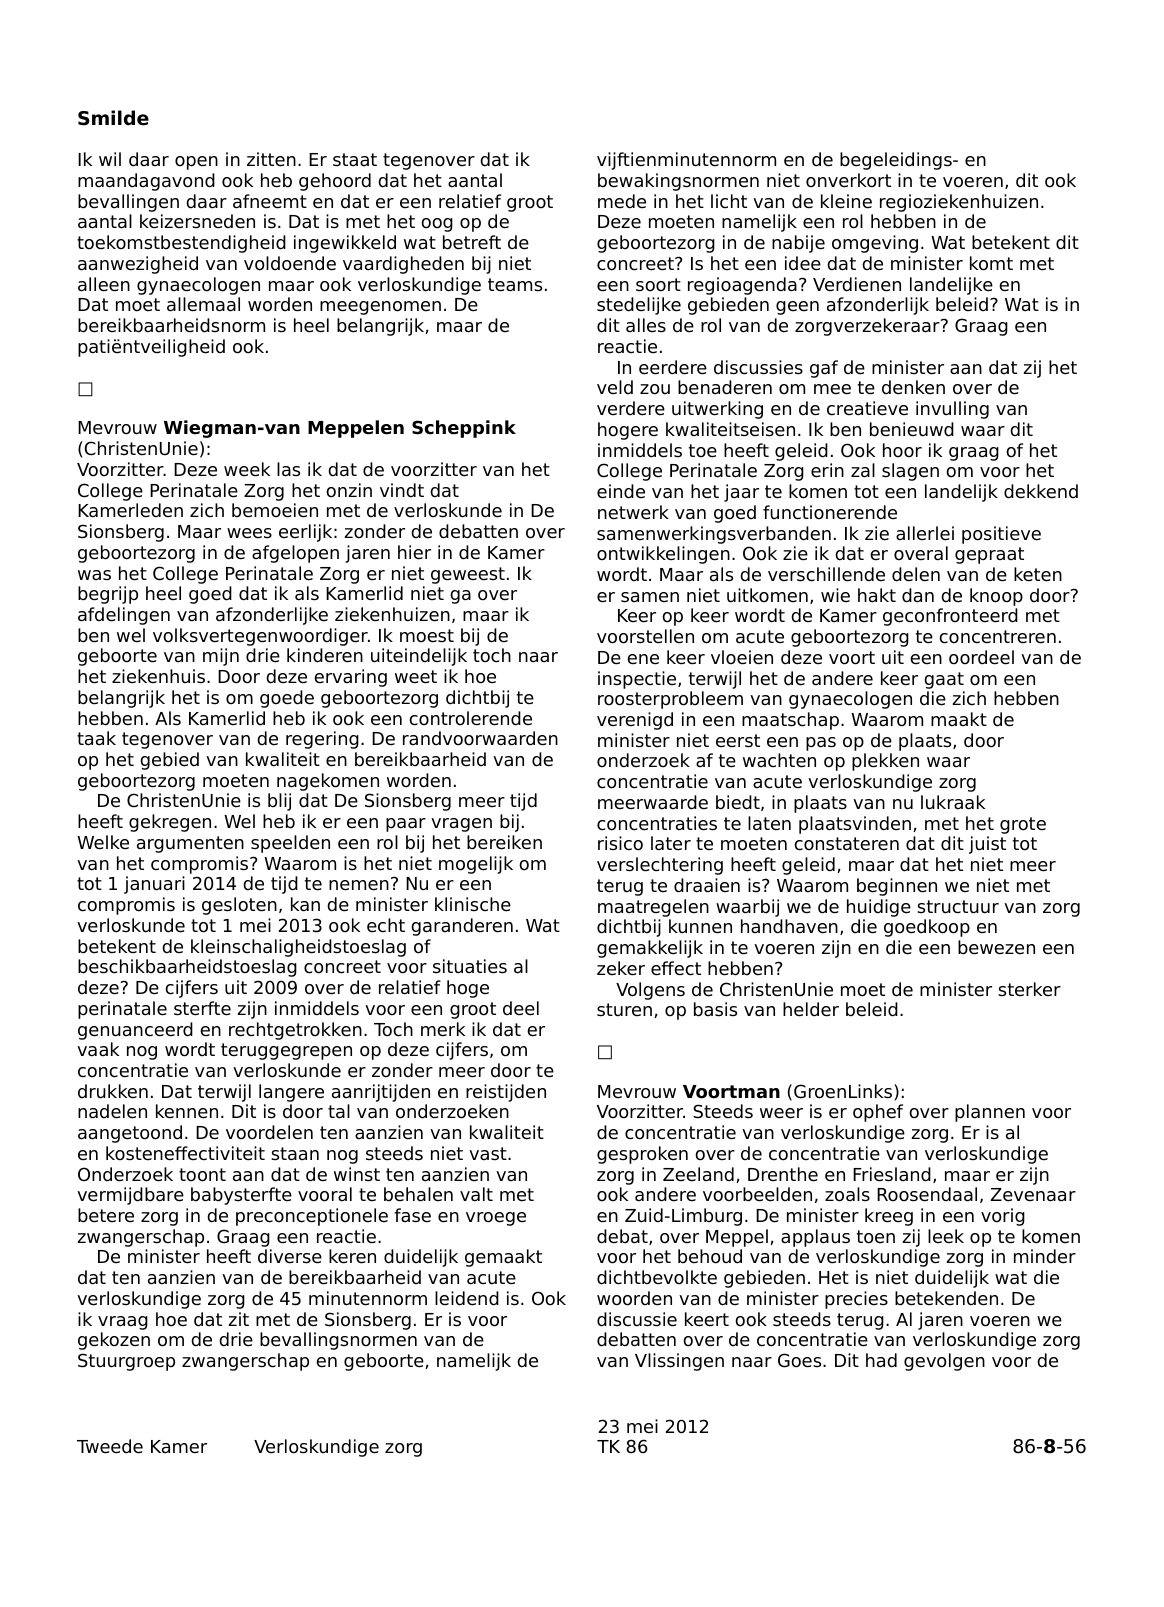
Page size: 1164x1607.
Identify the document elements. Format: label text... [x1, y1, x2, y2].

text vijftienminutennorm en de begeleidings- en bewakingsnormen niet onverkort in te voeren, dit ook mede in het licht van de kleine regioziekenhuizen. Deze moeten namelijk een rol hebben in de geboortezorg in de nabije omgeving. Wat betekent dit concreet? Is het een idee dat de minister komt met een soort regioagenda? Verdienen landelijke en stedelijke gebieden geen afzonderlijk beleid? Wat is in dit alles de rol van de zorgverzekeraar? Graag een reactie. [596, 150, 1087, 357]
text Voorzitter. Deze week las ik dat de voorzitter van het College Perinatale Zorg het onzin vindt dat Kamerleden zich bemoeien met de verloskunde in De Sionsberg. Maar wees eerlijk: zonder de debatten over geboortezorg in de afgelopen jaren hier in de Kamer was het College Perinatale Zorg er niet geweest. Ik begrijp heel goed dat ik als Kamerlid niet ga over afdelingen van afzonderlijke ziekenhuizen, maar ik ben wel volksvertegenwoordiger. Ik moest bij de geboorte van mijn drie kinderen uiteindelijk toch naar het ziekenhuis. Door deze ervaring weet ik hoe belangrijk het is om goede geboortezorg dichtbij te hebben. Als Kamerlid heb ik ook een controlerende taak tegenover van de regering. De randvoorwaarden op het gebied van kwaliteit en bereikbaarheid van de geboortezorg moeten nagekomen worden. [77, 460, 567, 791]
text De ChristenUnie is blij dat De Sionsberg meer tijd heeft gekregen. Wel heb ik er een paar vragen bij. Welke argumenten speelden een rol bij het bereiken van het compromis? Waarom is het niet mogelijk om tot 1 januari 2014 de tijd te nemen? Nu er een compromis is gesloten, kan de minister klinische verloskunde tot 1 mei 2013 ook echt garanderen. Wat betekent de kleinschaligheidstoeslag of beschikbaarheidstoeslag concreet voor situaties al deze? De cijfers uit 2009 over de relatief hoge perinatale sterfte zijn inmiddels voor een groot deel genuanceerd en rechtgetrokken. Toch merk ik dat er vaak nog wordt teruggegrepen op deze cijfers, om concentratie van verloskunde er zonder meer door te drukken. Dat terwijl langere aanrijtijden en reistijden nadelen kennen. Dit is door tal van onderzoeken aangetoond. De voordelen ten aanzien van kwaliteit en kosteneffectiviteit staan nog steeds niet vast. Onderzoek toont aan dat de winst ten aanzien van vermijdbare babysterfte vooral te behalen valt met betere zorg in de preconceptionele fase en vroege zwangerschap. Graag een reactie. [77, 791, 567, 1247]
text Volgens de ChristenUnie moet de minister sterker sturen, op basis van helder beleid. [596, 979, 1087, 1021]
text In eerdere discussies gaf de minister aan dat zij het veld zou benaderen om mee te denken over de verdere uitwerking en de creatieve invulling van hogere kwaliteitseisen. Ik ben benieuwd waar dit inmiddels toe heeft geleid. Ook hoor ik graag of het College Perinatale Zorg erin zal slagen om voor het einde van het jaar te komen tot een landelijk dekkend netwerk van goed functionerende samenwerkingsverbanden. Ik zie allerlei positieve ontwikkelingen. Ook zie ik dat er overal gepraat wordt. Maar als de verschillende delen van de keten er samen niet uitkomen, wie hakt dan de knoop door? [596, 357, 1087, 606]
text □ [77, 377, 567, 398]
text Mevrouw Wiegman-van Meppelen Scheppink (ChristenUnie): [77, 418, 567, 460]
text Voorzitter. Steeds weer is er ophef over plannen voor de concentratie van verloskundige zorg. Er is al gesproken over de concentratie van verloskundige zorg in Zeeland, Drenthe en Friesland, maar er zijn ook andere voorbeelden, zoals Roosendaal, Zevenaar en Zuid-Limburg. De minister kreeg in een vorig debat, over Meppel, applaus toen zij leek op te komen voor het behoud van de verloskundige zorg in minder dichtbevolkte gebieden. Het is niet duidelijk wat die woorden van de minister precies betekenden. De discussie keert ook steeds terug. Al jaren voeren we debatten over de concentratie van verloskundige zorg van Vlissingen naar Goes. Dit had gevolgen voor de [596, 1102, 1087, 1372]
text □ [596, 1041, 1087, 1062]
text Keer op keer wordt de Kamer geconfronteerd met voorstellen om acute geboortezorg te concentreren. De ene keer vloeien deze voort uit een oordeel van de inspectie, terwijl het de andere keer gaat om een roosterprobleem van gynaecologen die zich hebben verenigd in een maatschap. Waarom maakt de minister niet eerst een pas op de plaats, door onderzoek af te wachten op plekken waar concentratie van acute verloskundige zorg meerwaarde biedt, in plaats van nu lukraak concentraties te laten plaatsvinden, met het grote risico later te moeten constateren dat dit juist tot verslechtering heeft geleid, maar dat het niet meer terug te draaien is? Waarom beginnen we niet met maatregelen waarbij we de huidige structuur van zorg dichtbij kunnen handhaven, die goedkoop en gemakkelijk in te voeren zijn en die een bewezen een zeker effect hebben? [596, 606, 1087, 979]
text De minister heeft diverse keren duidelijk gemaakt dat ten aanzien van de bereikbaarheid van acute verloskundige zorg de 45 minutennorm leidend is. Ook ik vraag hoe dat zit met de Sionsberg. Er is voor gekozen om de drie bevallingsnormen van de Stuurgroep zwangerschap en geboorte, namelijk de [77, 1247, 567, 1372]
text Ik wil daar open in zitten. Er staat tegenover dat ik maandagavond ook heb gehoord dat het aantal bevallingen daar afneemt en dat er een relatief groot aantal keizersneden is. Dat is met het oog op de toekomstbestendigheid ingewikkeld wat betreft de aanwezigheid van voldoende vaardigheden bij niet alleen gynaecologen maar ook verloskundige teams. Dat moet allemaal worden meegenomen. De bereikbaarheidsnorm is heel belangrijk, maar de patiëntveiligheid ook. [77, 150, 567, 357]
text Mevrouw Voortman (GroenLinks): [596, 1082, 1087, 1102]
